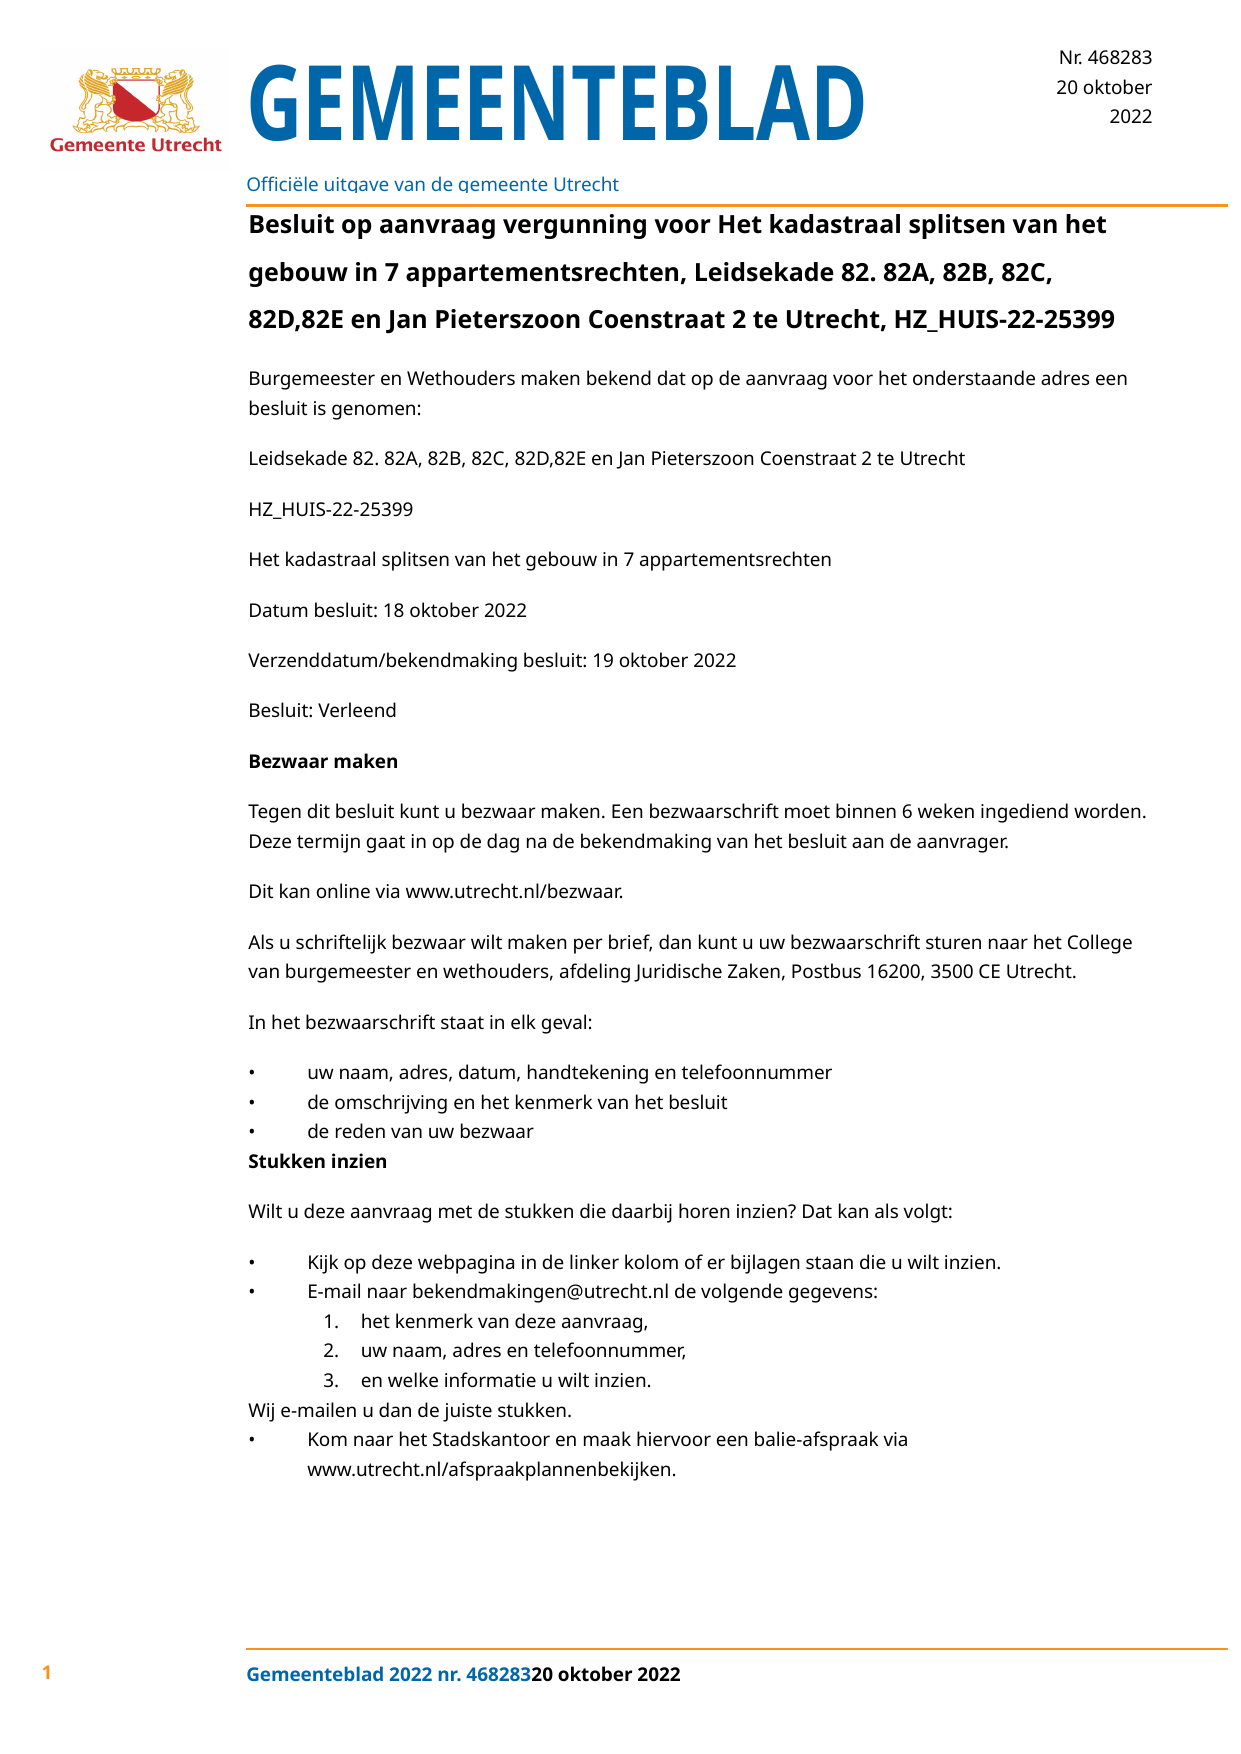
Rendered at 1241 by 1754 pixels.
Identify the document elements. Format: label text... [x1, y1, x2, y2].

text HZ_HUIS-22-25399 [248, 496, 1152, 522]
list de omschrijving en het kenmerk van het besluit [248, 1089, 1152, 1114]
text Besluit op aanvraag vergunning voor Het kadastraal splitsen van het gebouw in 7 appartementsrechten, Leidsekade 82. 82A, 82B, 82C, 82D,82E en Jan Pieterszoon Coenstraat 2 te Utrecht, HZ_HUIS-22-25399 [248, 207, 1152, 336]
text Burgemeester en Wethouders maken bekend dat op de aanvraag voor het onderstaande adres een besluit is genomen: [248, 366, 1152, 421]
text Dit kan online via www.utrecht.nl/bezwaar. [248, 878, 1152, 904]
list het kenmerk van deze aanvraag, [323, 1308, 1152, 1334]
text Wilt u deze aanvraag met de stukken die daarbij horen inzien? Dat kan als volgt: [248, 1198, 1152, 1224]
text Het kadastraal splitsen van het gebouw in 7 appartementsrechten [248, 546, 1152, 572]
list uw naam, adres, datum, handtekening en telefoonnummer [248, 1059, 1152, 1085]
picture [41, 47, 231, 172]
text In het bezwaarschrift staat in elk geval: [248, 1009, 1152, 1034]
text Stukken inzien [248, 1148, 1152, 1174]
list E-mail naar bekendmakingen@utrecht.nl de volgende gegevens: [248, 1278, 1152, 1304]
text Datum besluit: 18 oktober 2022 [248, 597, 1152, 622]
text Verzenddatum/bekendmaking besluit: 19 oktober 2022 [248, 647, 1152, 673]
text Bezwaar maken [248, 748, 1152, 774]
text Tegen dit besluit kunt u bezwaar maken. Een bezwaarschrift moet binnen 6 weken ingediend worden. Deze termijn gaat in op de dag na de bekendmaking van het besluit aan de aanvrager. [248, 798, 1152, 854]
text Wij e-mailen u dan de juiste stukken. [248, 1397, 1152, 1422]
text Besluit: Verleend [248, 698, 1152, 723]
list Kijk op deze webpagina in de linker kolom of er bijlagen staan die u wilt inzien. [248, 1249, 1152, 1274]
text Als u schriftelijk bezwaar wilt maken per brief, dan kunt u uw bezwaarschrift sturen naar het College van burgemeester en wethouders, afdeling Juridische Zaken, Postbus 16200, 3500 CE Utrecht. [248, 929, 1152, 984]
list de reden van uw bezwaar [248, 1118, 1152, 1144]
list Kom naar het Stadskantoor en maak hiervoor een balie-afspraak via www.utrecht.nl/afspraakplannenbekijken. [248, 1426, 1152, 1482]
list en welke informatie u wilt inzien. [323, 1367, 1152, 1393]
text Leidsekade 82. 82A, 82B, 82C, 82D,82E en Jan Pieterszoon Coenstraat 2 te Utrecht [248, 446, 1152, 471]
list uw naam, adres en telefoonnummer, [323, 1338, 1152, 1363]
